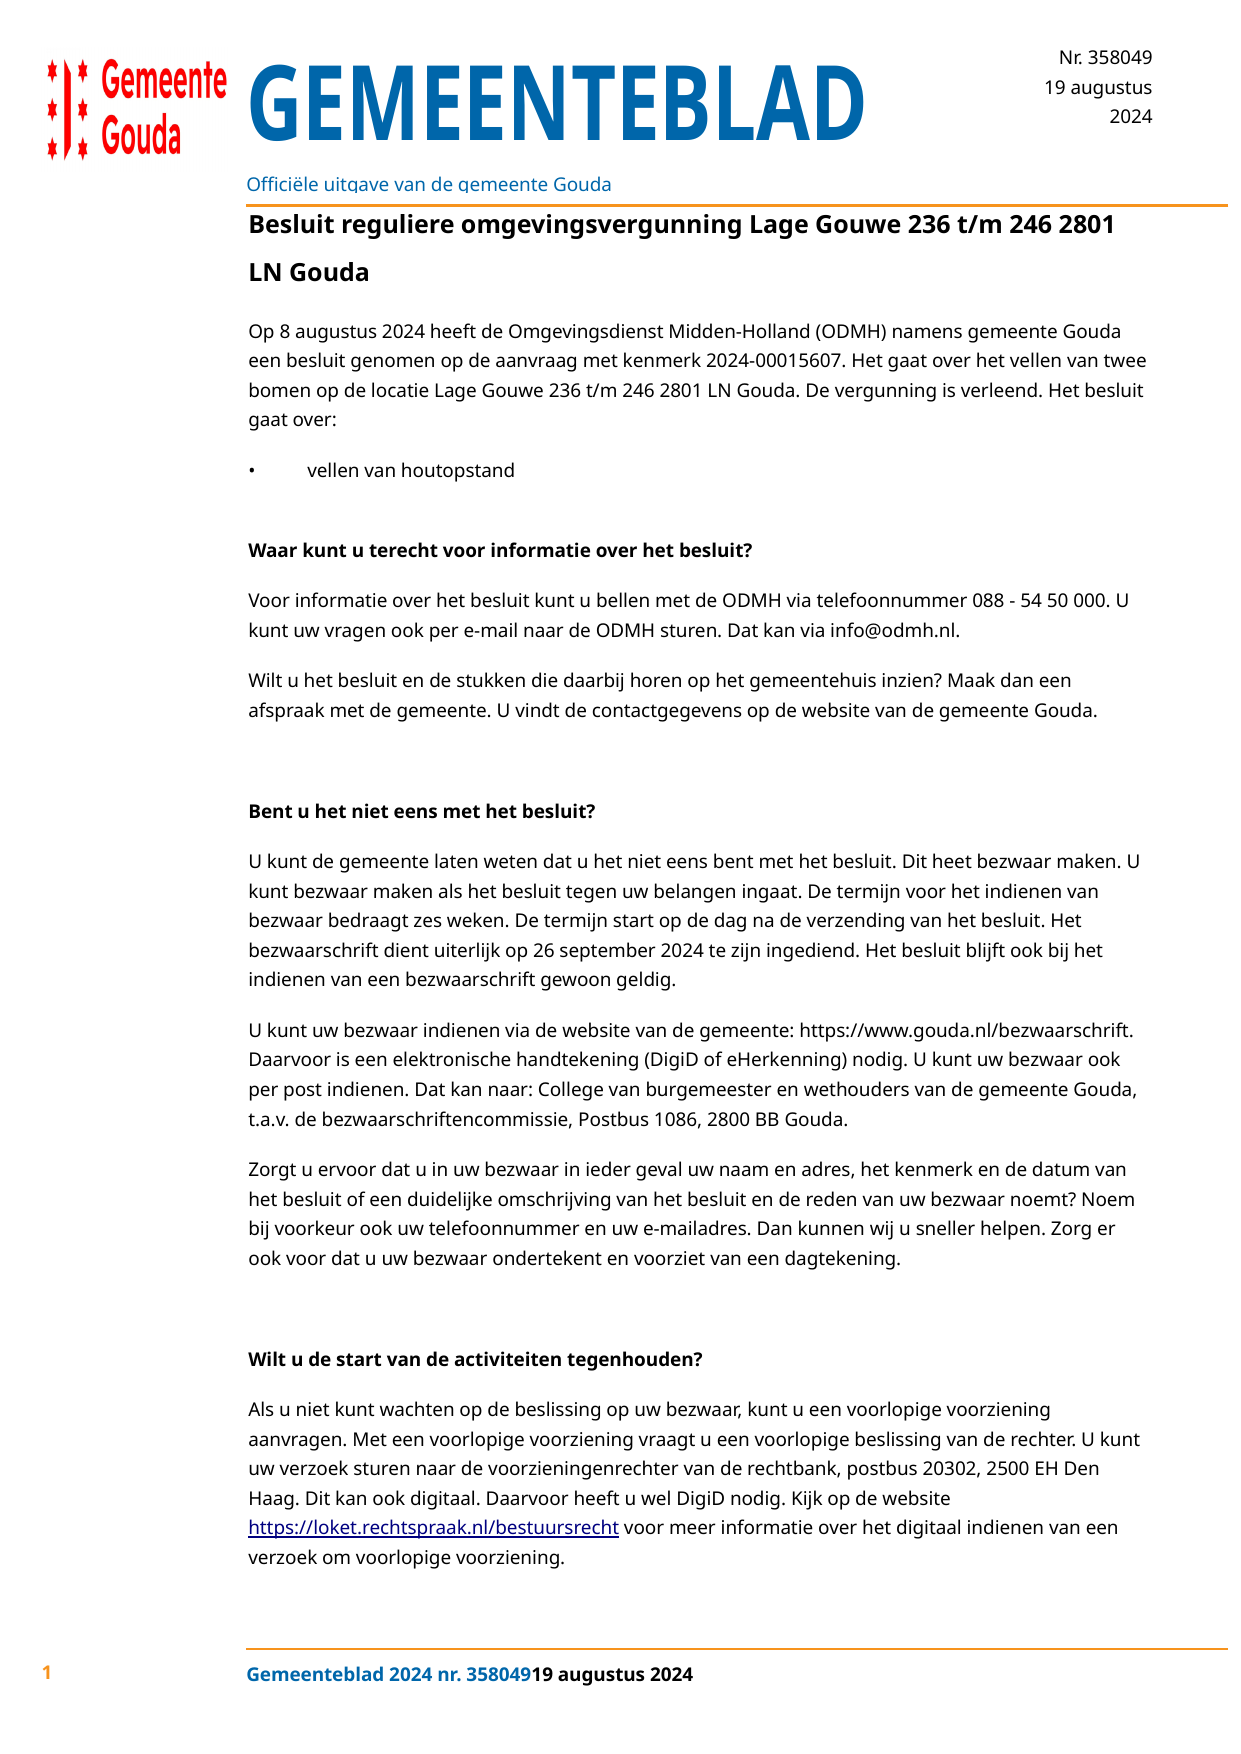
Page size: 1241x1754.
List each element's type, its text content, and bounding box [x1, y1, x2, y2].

text U kunt uw bezwaar indienen via de website van de gemeente: https://www.gouda.nl/bezwaarschrift. Daarvoor is een elektronische handtekening (DigiD of eHerkenning) nodig. U kunt uw bezwaar ook per post indienen. Dat kan naar: College van burgemeester en wethouders van de gemeente Gouda, t.a.v. de bezwaarschriftencommissie, Postbus 1086, 2800 BB Gouda. [248, 1017, 1152, 1132]
text Op 8 augustus 2024 heeft de Omgevingsdienst Midden-Holland (ODMH) namens gemeente Gouda een besluit genomen op de aanvraag met kenmerk 2024-00015607. Het gaat over het vellen van twee bomen op de locatie Lage Gouwe 236 t/m 246 2801 LN Gouda. De vergunning is verleend. Het besluit gaat over: [248, 318, 1152, 432]
text Voor informatie over het besluit kunt u bellen met de ODMH via telefoonnummer 088 - 54 50 000. U kunt uw vragen ook per e-mail naar de ODMH sturen. Dat kan via info@odmh.nl. [248, 587, 1152, 643]
text Wilt u de start van de activiteiten tegenhouden? [248, 1346, 1152, 1372]
list vellen van houtopstand [248, 457, 1152, 483]
text Als u niet kunt wachten op de beslissing op uw bezwaar, kunt u een voorlopige voorziening aanvragen. Met een voorlopige voorziening vraagt u een voorlopige beslissing van de rechter. U kunt uw verzoek sturen naar de voorzieningenrechter van de rechtbank, postbus 20302, 2500 EH Den Haag. Dit kan ook digitaal. Daarvoor heeft u wel DigiD nodig. Kijk op de website https://loket.rechtspraak.nl/bestuursrecht voor meer informatie over het digitaal indienen van een verzoek om voorlopige voorziening. [248, 1396, 1152, 1570]
text U kunt de gemeente laten weten dat u het niet eens bent met het besluit. Dit heet bezwaar maken. U kunt bezwaar maken als het besluit tegen uw belangen ingaat. De termijn voor het indienen van bezwaar bedraagt zes weken. De termijn start op de dag na de verzending van het besluit. Het bezwaarschrift dient uiterlijk op 26 september 2024 te zijn ingediend. Het besluit blijft ook bij het indienen van een bezwaarschrift gewoon geldig. [248, 848, 1152, 992]
text Zorgt u ervoor dat u in uw bezwaar in ieder geval uw naam en adres, het kenmerk en de datum van het besluit of een duidelijke omschrijving van het besluit en de reden van uw bezwaar noemt? Noem bij voorkeur ook uw telefoonnummer en uw e-mailadres. Dan kunnen wij u sneller helpen. Zorg er ook voor dat u uw bezwaar ondertekent en voorziet van een dagtekening. [248, 1156, 1152, 1271]
text Wilt u het besluit en de stukken die daarbij horen op het gemeentehuis inzien? Maak dan een afspraak met de gemeente. U vindt de contactgegevens op de website van de gemeente Gouda. [248, 667, 1152, 723]
text Bent u het niet eens met het besluit? [248, 798, 1152, 824]
text Besluit reguliere omgevingsvergunning Lage Gouwe 236 t/m 246 2801 LN Gouda [248, 207, 1152, 288]
text Waar kunt u terecht voor informatie over het besluit? [248, 537, 1152, 563]
picture [41, 47, 231, 172]
